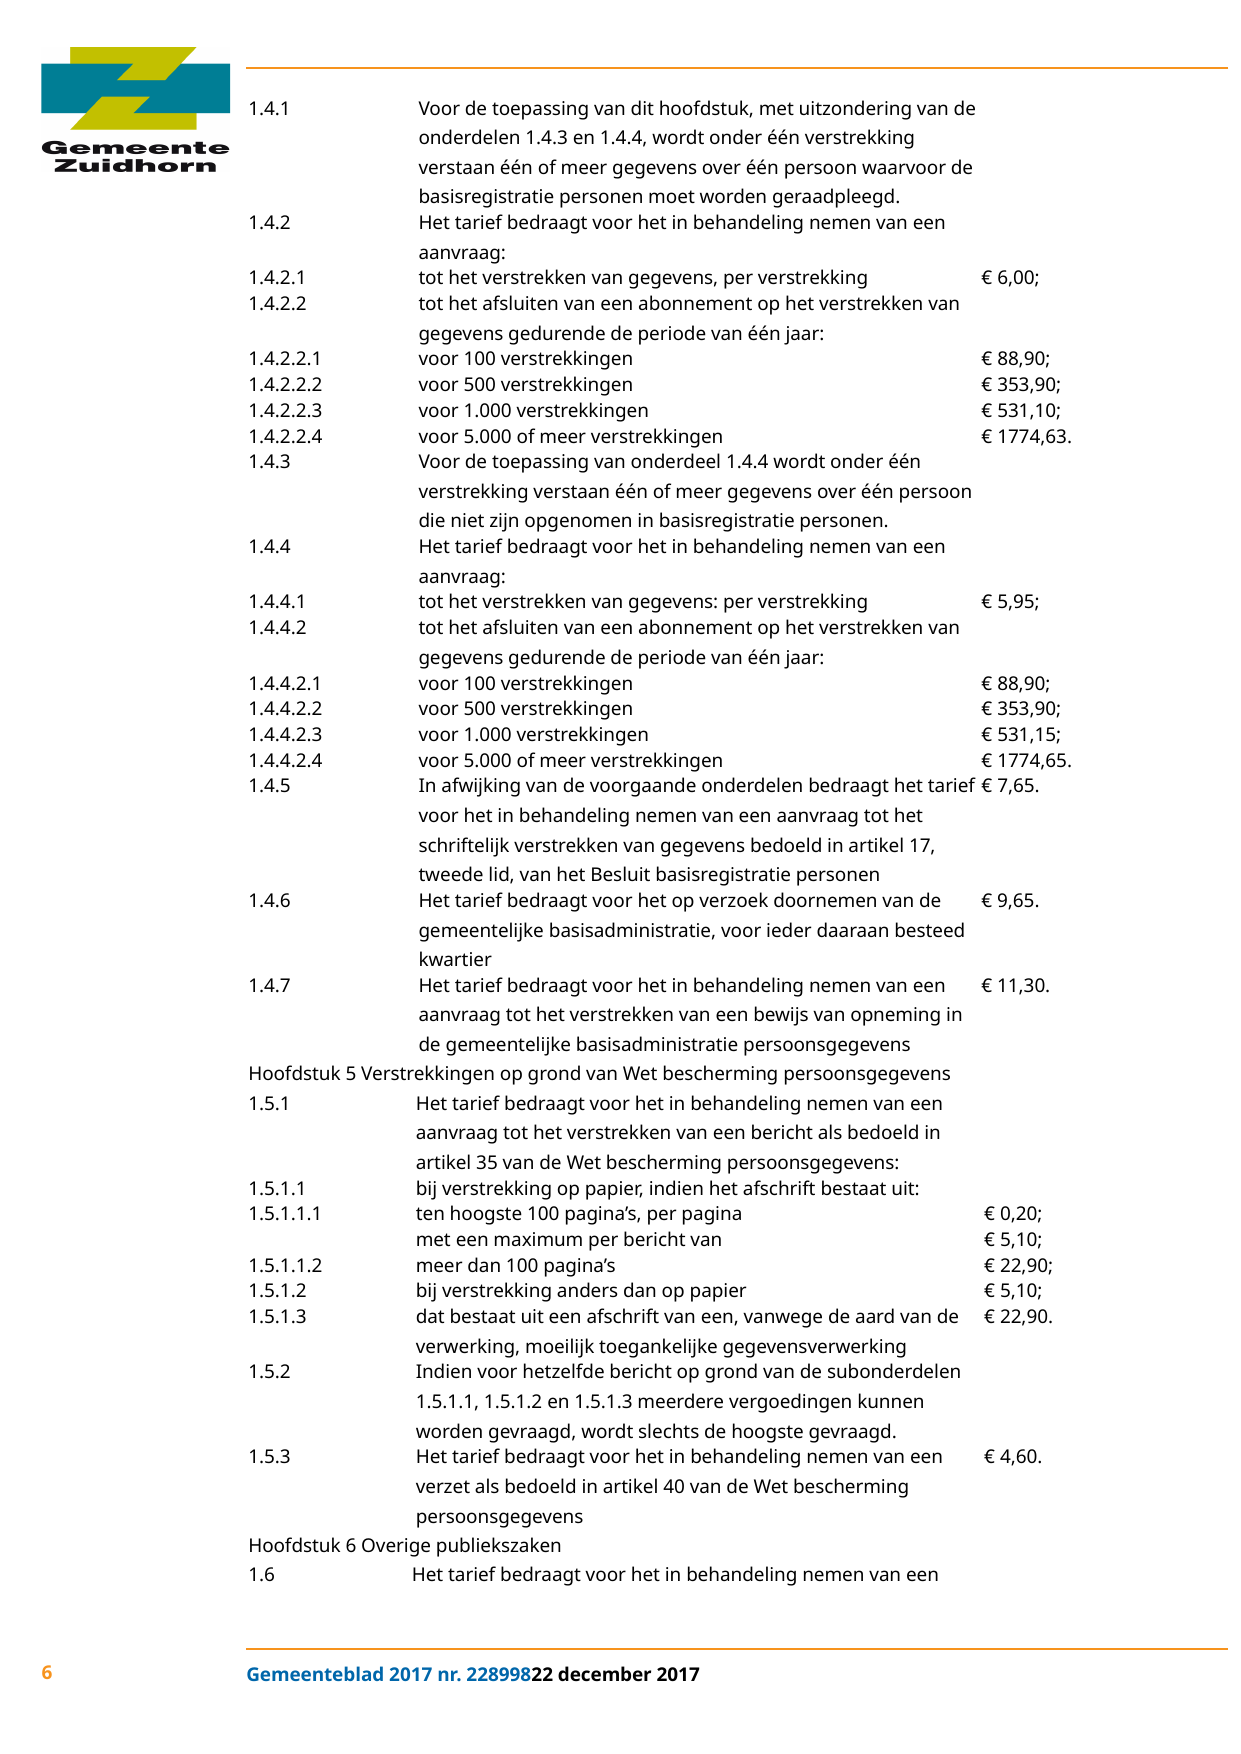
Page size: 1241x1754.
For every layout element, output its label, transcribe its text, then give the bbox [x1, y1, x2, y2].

table_cell voor 100 verstrekkingen [418, 346, 981, 371]
table_cell 1.4.3 [248, 449, 418, 533]
table_cell 1.5.1.1.2 [248, 1252, 416, 1278]
table_cell 1.4.4 [248, 534, 418, 589]
table_cell € 353,90; [981, 371, 1152, 397]
table_cell € 5,95; [981, 589, 1152, 614]
table_cell Het tarief bedraagt voor het in behandeling nemen van een aanvraag: [418, 209, 981, 264]
table_cell bij verstrekking anders dan op papier [416, 1278, 984, 1303]
table_cell € 11,30. [981, 972, 1152, 1057]
table_cell € 22,90. [984, 1304, 1152, 1359]
table_cell 1.4.6 [248, 887, 418, 972]
table_cell 1.5.1.1.1 [248, 1201, 416, 1226]
table_cell [981, 290, 1152, 346]
table_cell tot het verstrekken van gegevens, per verstrekking [418, 265, 981, 290]
table_cell € 4,60. [984, 1444, 1152, 1528]
table_cell 1.5.1.3 [248, 1304, 416, 1359]
table_cell Het tarief bedraagt voor het op verzoek doornemen van de gemeentelijke basisadministratie, voor ieder daaraan besteed kwartier [418, 887, 981, 972]
table_cell [984, 1175, 1152, 1201]
text Hoofdstuk 6 Overige publiekszaken [248, 1532, 1152, 1557]
table_cell € 5,10; [984, 1226, 1152, 1252]
table_cell 1.4.2.1 [248, 265, 418, 290]
table_cell voor 500 verstrekkingen [418, 696, 981, 721]
table_cell € 88,90; [981, 346, 1152, 371]
table_cell € 6,00; [981, 265, 1152, 290]
table_cell 1.4.4.2.3 [248, 721, 418, 747]
table_cell € 531,15; [981, 721, 1152, 747]
table_cell € 531,10; [981, 397, 1152, 423]
table_cell Het tarief bedraagt voor het in behandeling nemen van een verzet als bedoeld in artikel 40 van de Wet bescherming persoonsgegevens [416, 1444, 984, 1528]
table_cell 1.5.3 [248, 1444, 416, 1528]
table_header Het tarief bedraagt voor het in behandeling nemen van een aanvraag tot het verstrekken van een bericht als bedoeld in artikel 35 van de Wet bescherming persoonsgegevens: [416, 1090, 984, 1175]
table_cell 1.4.4.1 [248, 589, 418, 614]
table_cell [981, 209, 1152, 264]
picture [41, 47, 231, 172]
text Hoofdstuk 5 Verstrekkingen op grond van Wet bescherming persoonsgegevens [248, 1060, 1152, 1086]
table_cell 1.5.1.2 [248, 1278, 416, 1303]
table_cell € 5,10; [984, 1278, 1152, 1303]
table_cell 1.5.1.1 [248, 1175, 416, 1201]
table_cell 1.4.7 [248, 972, 418, 1057]
table_cell tot het afsluiten van een abonnement op het verstrekken van gegevens gedurende de periode van één jaar: [418, 290, 981, 346]
table_header 1.5.1 [248, 1090, 416, 1175]
table_cell ten hoogste 100 pagina’s, per pagina [416, 1201, 984, 1226]
table_cell 1.4.5 [248, 773, 418, 887]
table_cell € 1774,65. [981, 747, 1152, 773]
table_cell voor 5.000 of meer verstrekkingen [418, 747, 981, 773]
table_cell 1.4.2.2.1 [248, 346, 418, 371]
table_cell 1.4.4.2.1 [248, 670, 418, 696]
table_cell Het tarief bedraagt voor het in behandeling nemen van een aanvraag tot het verstrekken van een bewijs van opneming in de gemeentelijke basisadministratie persoonsgegevens [418, 972, 981, 1057]
table_cell € 7,65. [981, 773, 1152, 887]
table_cell met een maximum per bericht van [416, 1226, 984, 1252]
table_header 1.6 [248, 1561, 412, 1587]
table_cell voor 500 verstrekkingen [418, 371, 981, 397]
table_cell tot het verstrekken van gegevens: per verstrekking [418, 589, 981, 614]
table_cell 1.5.2 [248, 1359, 416, 1444]
table_cell 1.4.2.2.4 [248, 423, 418, 448]
table_cell bij verstrekking op papier, indien het afschrift bestaat uit: [416, 1175, 984, 1201]
table_header Het tarief bedraagt voor het in behandeling nemen van een [412, 1561, 988, 1587]
table_header [988, 1561, 1152, 1587]
table_cell [981, 534, 1152, 589]
table_cell € 0,20; [984, 1201, 1152, 1226]
table_cell Indien voor hetzelfde bericht op grond van de subonderdelen 1.5.1.1, 1.5.1.2 en 1.5.1.3 meerdere vergoedingen kunnen worden gevraagd, wordt slechts de hoogste gevraagd. [416, 1359, 984, 1444]
table_header [984, 1090, 1152, 1175]
table_cell [981, 615, 1152, 670]
table_cell 1.4.2.2.3 [248, 397, 418, 423]
table_header Voor de toepassing van dit hoofdstuk, met uitzondering van de onderdelen 1.4.3 en 1.4.4, wordt onder één verstrekking verstaan één of meer gegevens over één persoon waarvoor de basisregistratie personen moet worden geraadpleegd. [418, 95, 981, 209]
table_cell tot het afsluiten van een abonnement op het verstrekken van gegevens gedurende de periode van één jaar: [418, 615, 981, 670]
table_cell voor 1.000 verstrekkingen [418, 721, 981, 747]
table_cell [248, 1226, 416, 1252]
table_cell Het tarief bedraagt voor het in behandeling nemen van een aanvraag: [418, 534, 981, 589]
table_cell € 1774,63. [981, 423, 1152, 448]
table_cell [981, 449, 1152, 533]
table_cell [984, 1359, 1152, 1444]
table_header [981, 95, 1152, 209]
table_cell 1.4.2.2.2 [248, 371, 418, 397]
table_cell 1.4.4.2.4 [248, 747, 418, 773]
table_cell 1.4.4.2 [248, 615, 418, 670]
table_cell dat bestaat uit een afschrift van een, vanwege de aard van de verwerking, moeilijk toegankelijke gegevensverwerking [416, 1304, 984, 1359]
table_cell meer dan 100 pagina’s [416, 1252, 984, 1278]
table_cell € 88,90; [981, 670, 1152, 696]
table_cell € 9,65. [981, 887, 1152, 972]
table_cell € 22,90; [984, 1252, 1152, 1278]
table_cell 1.4.4.2.2 [248, 696, 418, 721]
table_cell 1.4.2.2 [248, 290, 418, 346]
table_cell Voor de toepassing van onderdeel 1.4.4 wordt onder één verstrekking verstaan één of meer gegevens over één persoon die niet zijn opgenomen in basisregistratie personen. [418, 449, 981, 533]
table_cell voor 100 verstrekkingen [418, 670, 981, 696]
table_cell voor 1.000 verstrekkingen [418, 397, 981, 423]
table_cell 1.4.2 [248, 209, 418, 264]
table_header 1.4.1 [248, 95, 418, 209]
table_cell In afwijking van de voorgaande onderdelen bedraagt het tarief voor het in behandeling nemen van een aanvraag tot het schriftelijk verstrekken van gegevens bedoeld in artikel 17, tweede lid, van het Besluit basisregistratie personen [418, 773, 981, 887]
table_cell voor 5.000 of meer verstrekkingen [418, 423, 981, 448]
table_cell € 353,90; [981, 696, 1152, 721]
